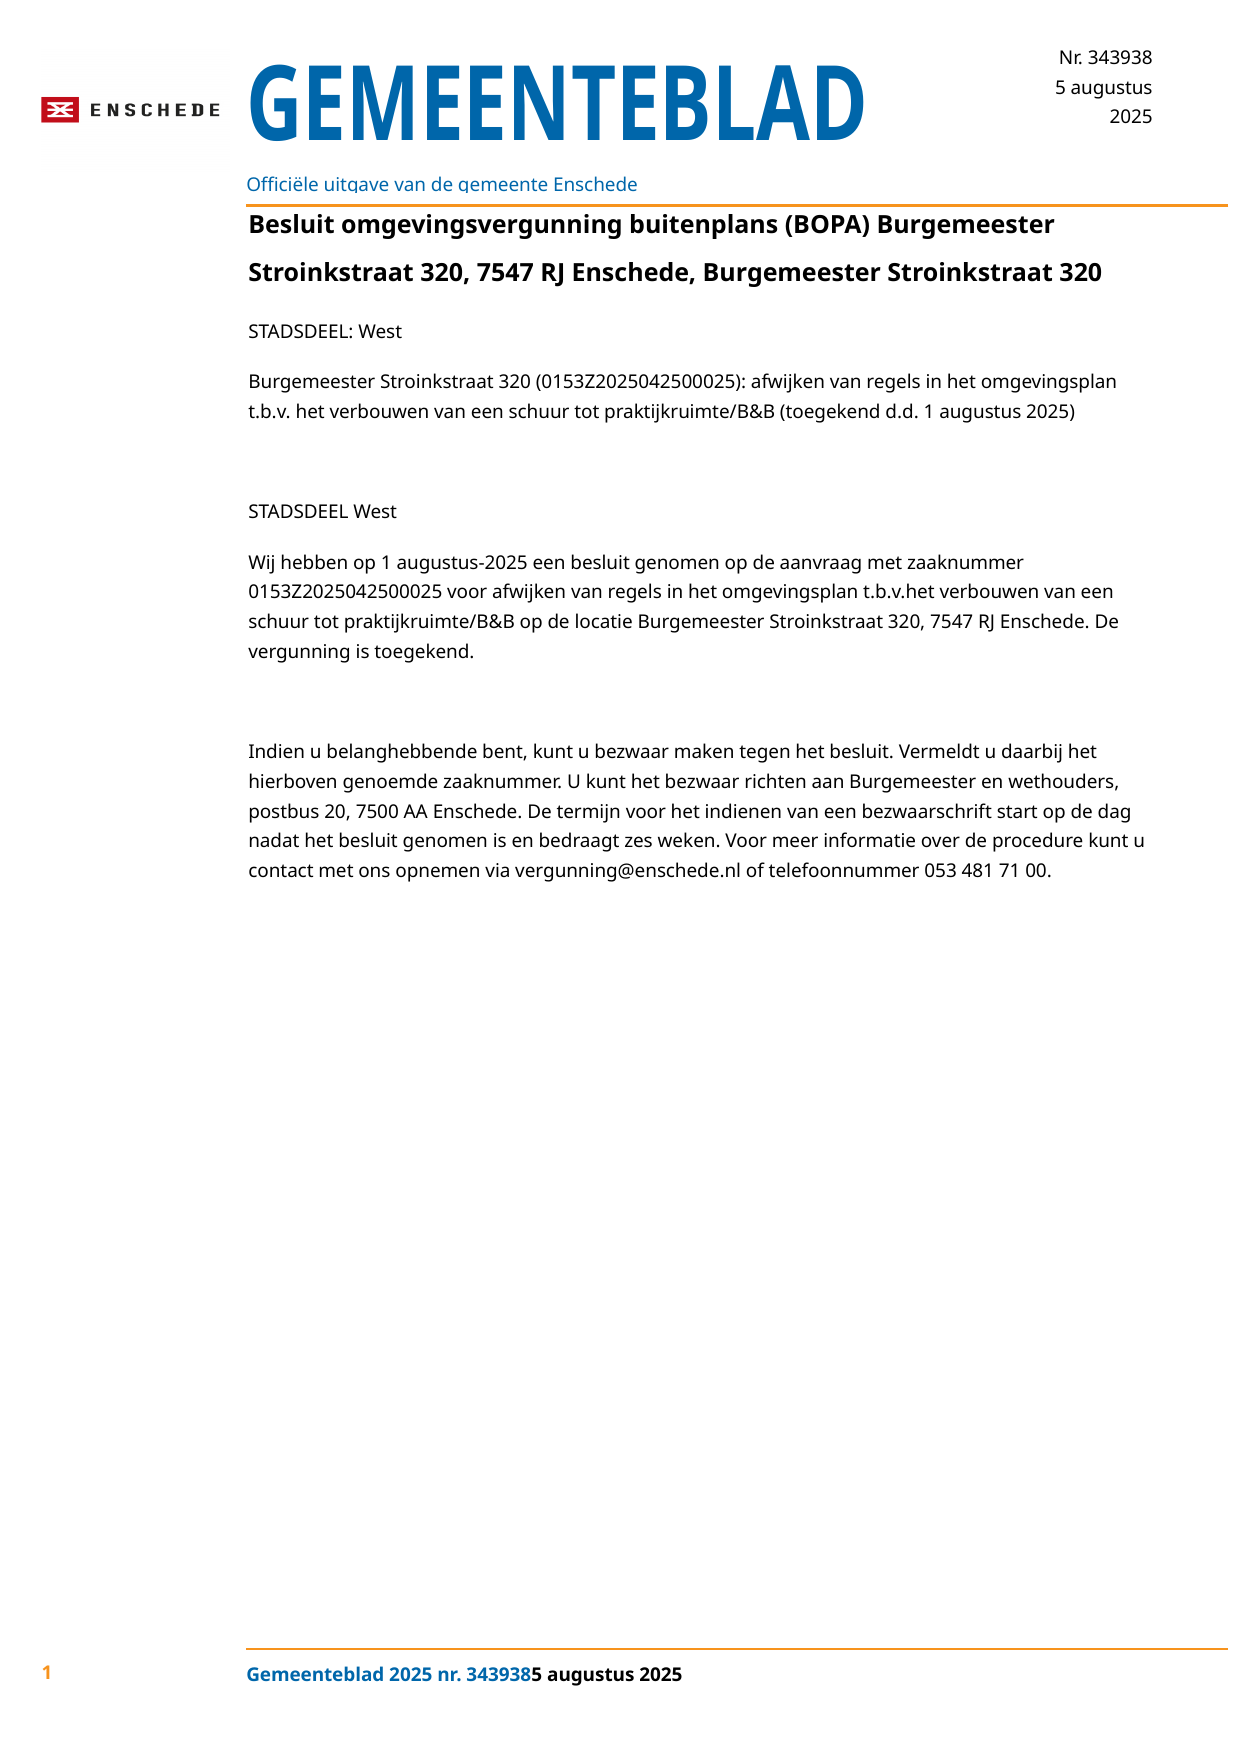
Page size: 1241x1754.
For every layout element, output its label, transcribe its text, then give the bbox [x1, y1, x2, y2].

text STADSDEEL West [248, 499, 1152, 524]
text Besluit omgevingsvergunning buitenplans (BOPA) Burgemeester Stroinkstraat 320, 7547 RJ Enschede, Burgemeester Stroinkstraat 320 [248, 207, 1152, 288]
text Wij hebben op 1 augustus-2025 een besluit genomen op de aanvraag met zaaknummer 0153Z2025042500025 voor afwijken van regels in het omgevingsplan t.b.v.het verbouwen van een schuur tot praktijkruimte/B&B op de locatie Burgemeester Stroinkstraat 320, 7547 RJ Enschede. De vergunning is toegekend. [248, 549, 1152, 664]
picture [41, 47, 231, 172]
text STADSDEEL: West [248, 318, 1152, 344]
text Burgemeester Stroinkstraat 320 (0153Z2025042500025): afwijken van regels in het omgevingsplan t.b.v. het verbouwen van een schuur tot praktijkruimte/B&B (toegekend d.d. 1 augustus 2025) [248, 368, 1152, 424]
text Indien u belanghebbende bent, kunt u bezwaar maken tegen het besluit. Vermeldt u daarbij het hierboven genoemde zaaknummer. U kunt het bezwaar richten aan Burgemeester en wethouders, postbus 20, 7500 AA Enschede. De termijn voor het indienen van een bezwaarschrift start op de dag nadat het besluit genomen is en bedraagt zes weken. Voor meer informatie over de procedure kunt u contact met ons opnemen via vergunning@enschede.nl of telefoonnummer 053 481 71 00. [248, 739, 1152, 883]
